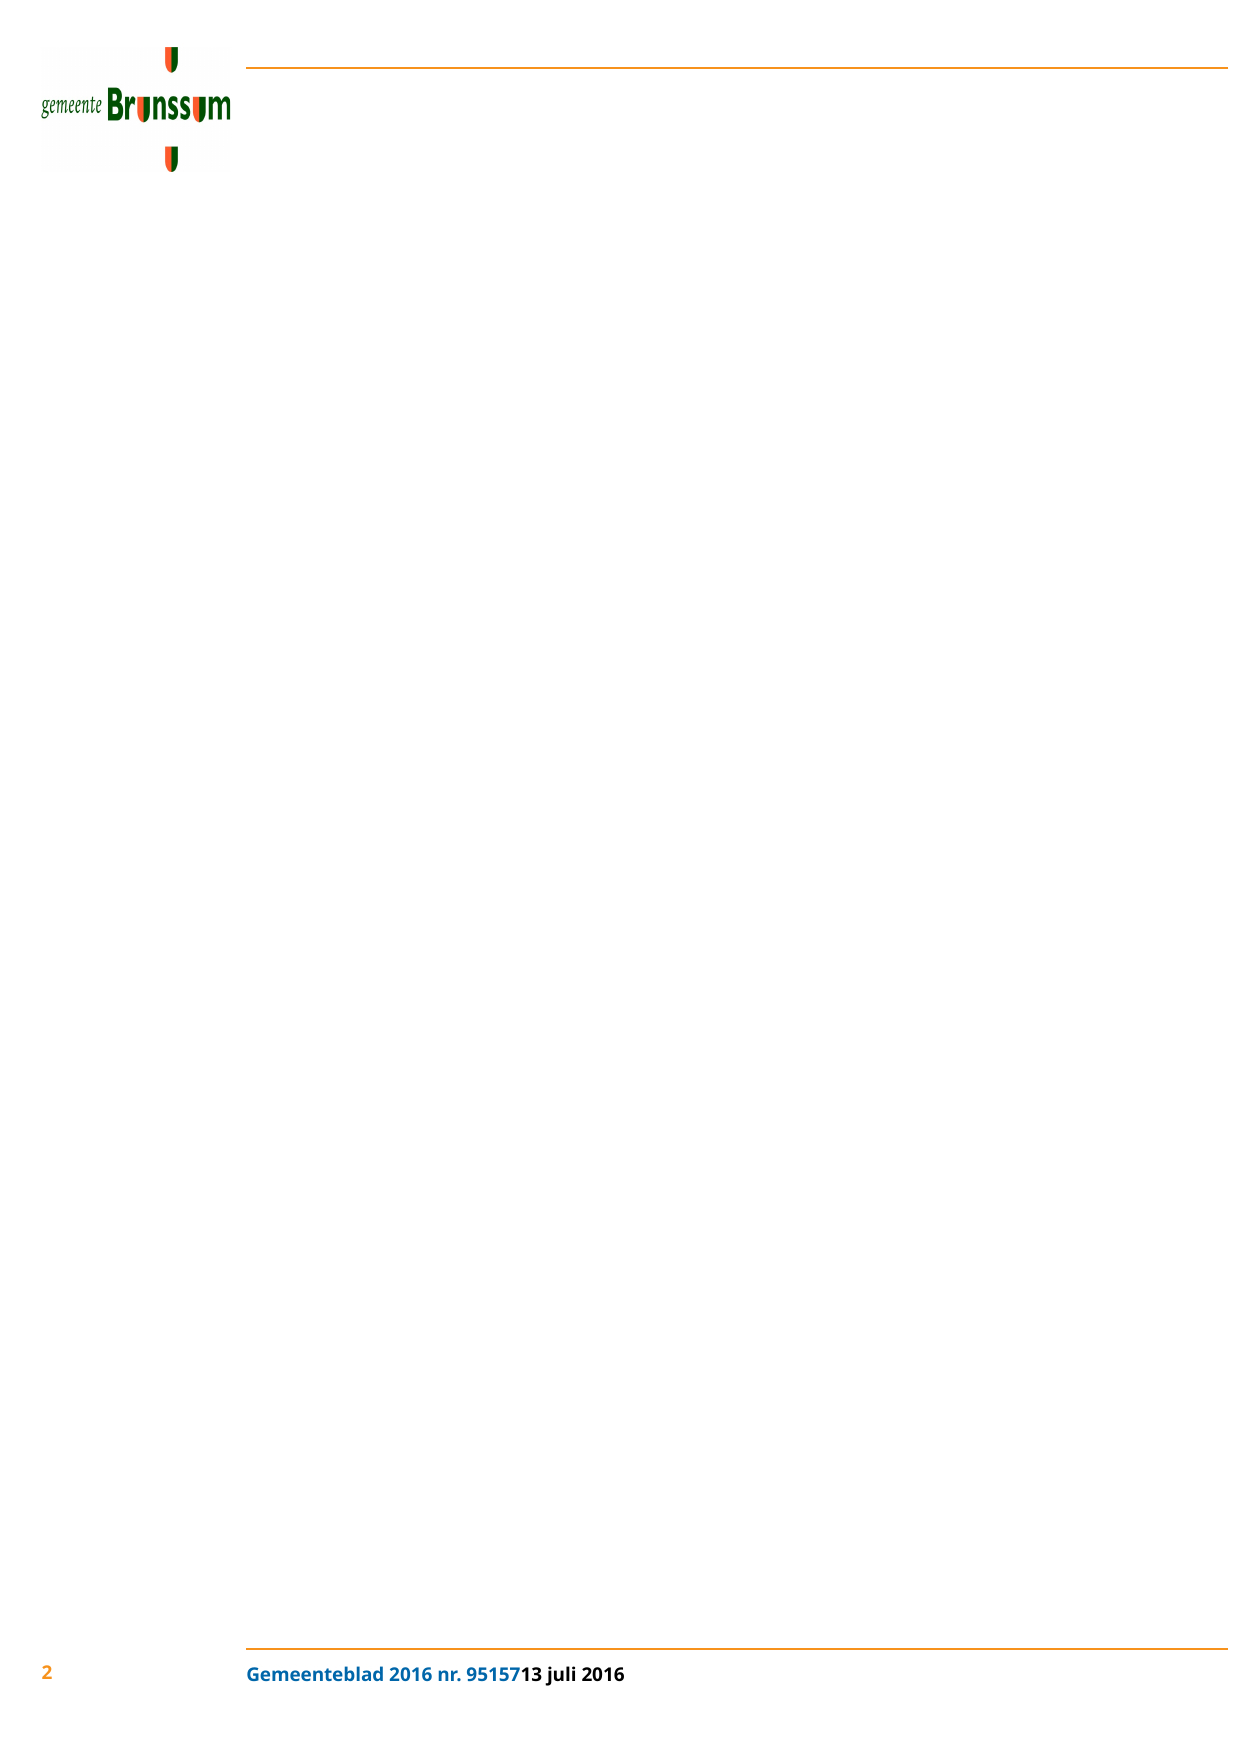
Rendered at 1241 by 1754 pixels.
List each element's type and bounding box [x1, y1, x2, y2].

picture [41, 47, 231, 172]
